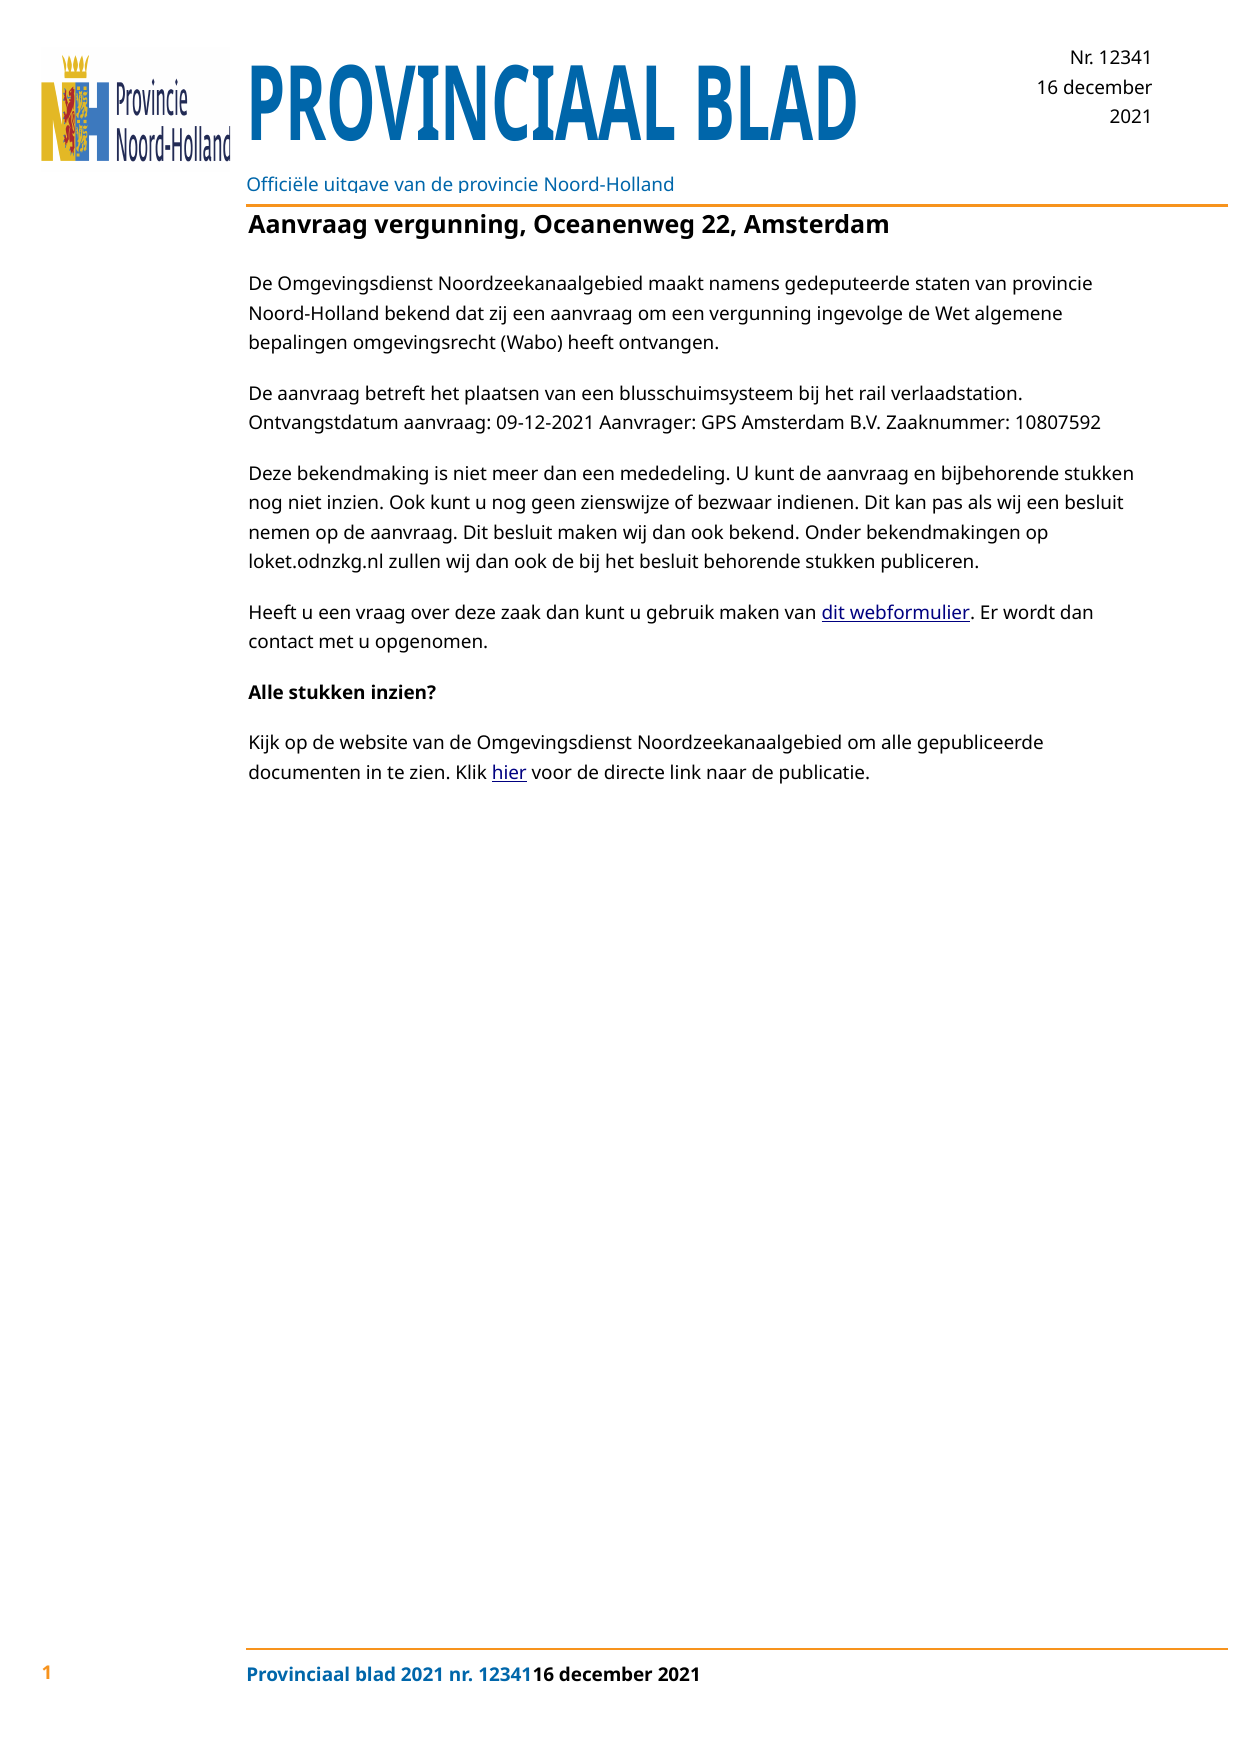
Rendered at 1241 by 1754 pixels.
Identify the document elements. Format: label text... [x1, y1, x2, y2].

text De aanvraag betreft het plaatsen van een blusschuimsysteem bij het rail verlaadstation. Ontvangstdatum aanvraag: 09-12-2021 Aanvrager: GPS Amsterdam B.V. Zaaknummer: 10807592 [248, 380, 1152, 435]
text Heeft u een vraag over deze zaak dan kunt u gebruik maken van dit webformulier. Er wordt dan contact met u opgenomen. [248, 599, 1152, 654]
text Kijk op de website van de Omgevingsdienst Noordzeekanaalgebied om alle gepubliceerde documenten in te zien. Klik hier voor de directe link naar de publicatie. [248, 729, 1152, 785]
picture [41, 47, 231, 172]
text Aanvraag vergunning, Oceanenweg 22, Amsterdam [248, 207, 1152, 241]
text Alle stukken inzien? [248, 679, 1152, 705]
text Deze bekendmaking is niet meer dan een mededeling. U kunt de aanvraag en bijbehorende stukken nog niet inzien. Ook kunt u nog geen zienswijze of bezwaar indienen. Dit kan pas als wij een besluit nemen op de aanvraag. Dit besluit maken wij dan ook bekend. Onder bekendmakingen op loket.odnzkg.nl zullen wij dan ook de bij het besluit behorende stukken publiceren. [248, 460, 1152, 574]
text De Omgevingsdienst Noordzeekanaalgebied maakt namens gedeputeerde staten van provincie Noord-Holland bekend dat zij een aanvraag om een vergunning ingevolge de Wet algemene bepalingen omgevingsrecht (Wabo) heeft ontvangen. [248, 270, 1152, 355]
